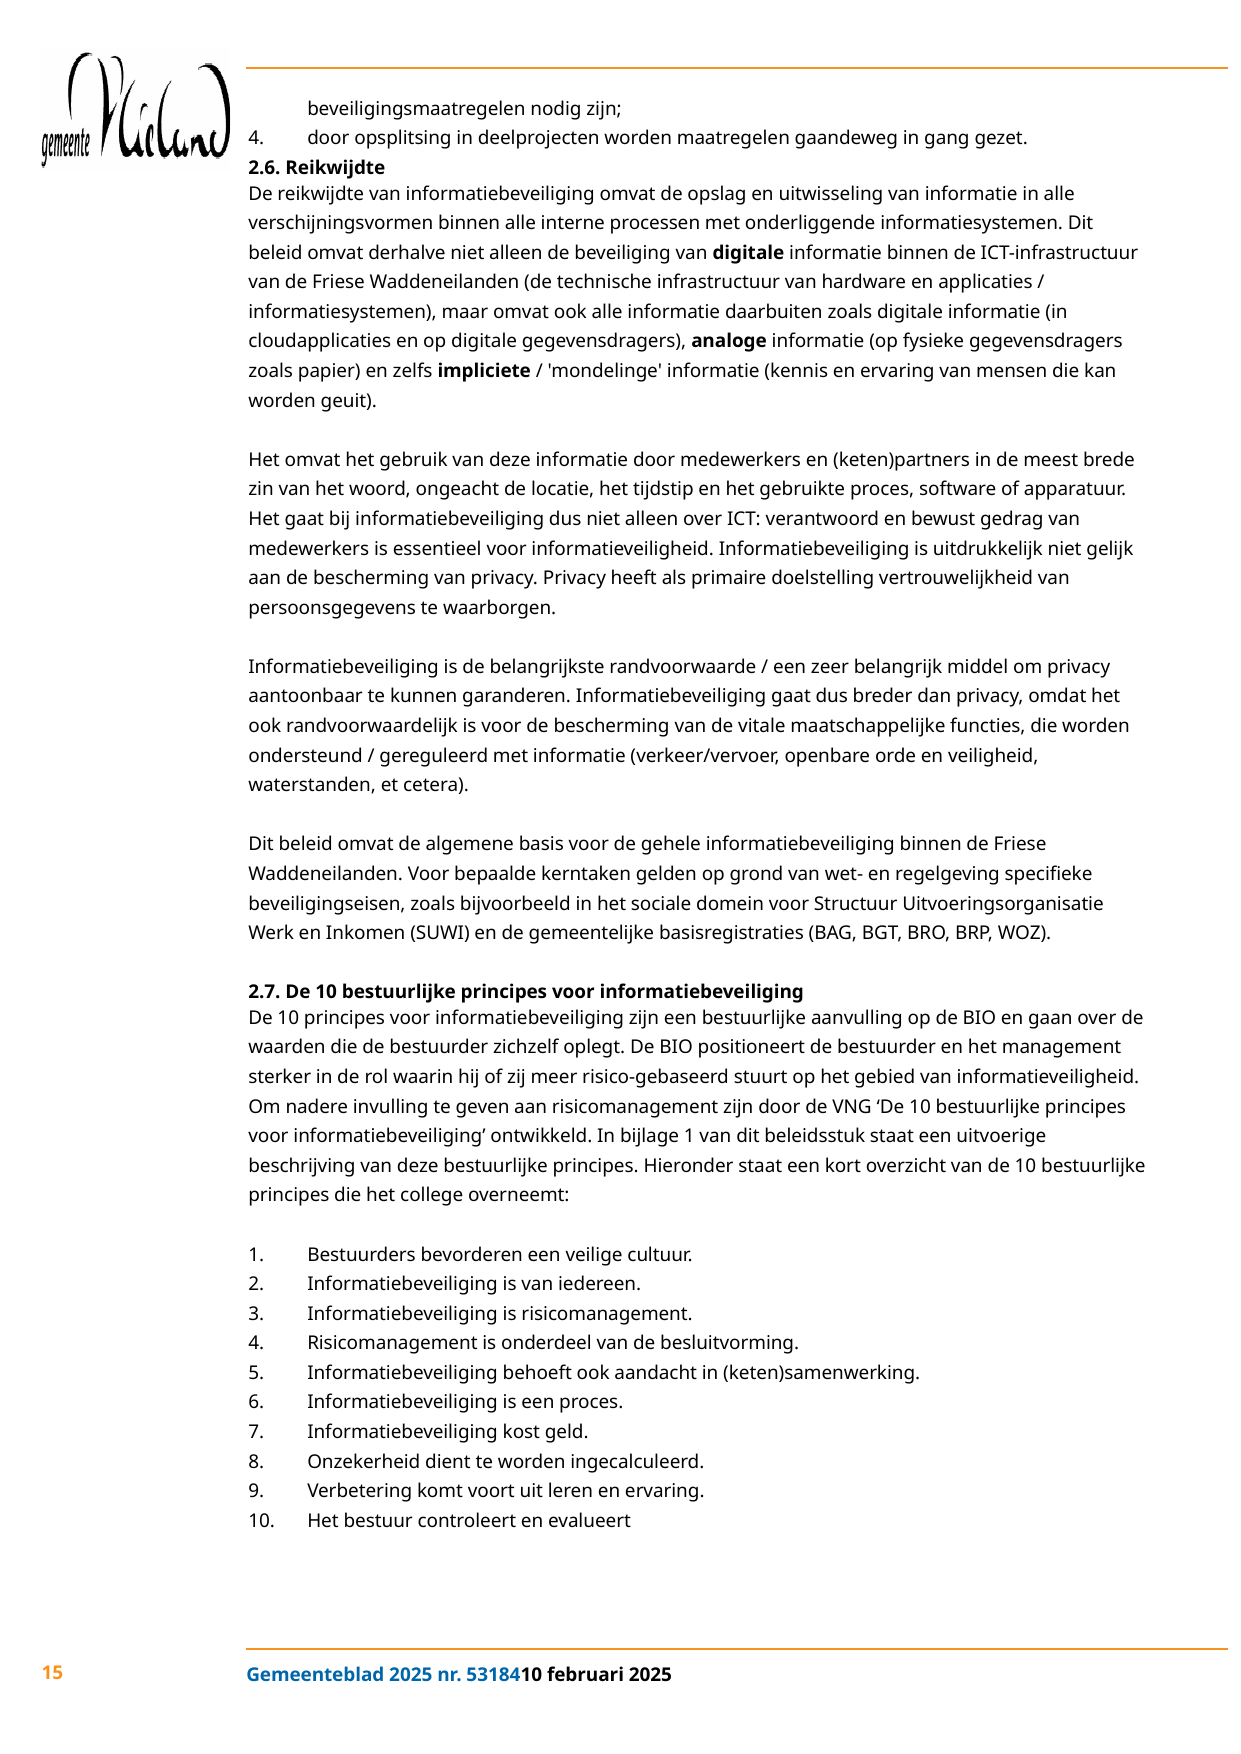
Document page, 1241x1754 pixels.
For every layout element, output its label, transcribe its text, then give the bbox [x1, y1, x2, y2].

text De 10 principes voor informatiebeveiliging zijn een bestuurlijke aanvulling op de BIO en gaan over de waarden die de bestuurder zichzelf oplegt. De BIO positioneert de bestuurder en het management sterker in de rol waarin hij of zij meer risico-gebaseerd stuurt op het gebied van informatieveiligheid. Om nadere invulling te geven aan risicomanagement zijn door de VNG ‘De 10 bestuurlijke principes voor informatiebeveiliging’ ontwikkeld. In bijlage 1 van dit beleidsstuk staat een uitvoerige beschrijving van deze bestuurlijke principes. Hieronder staat een kort overzicht van de 10 bestuurlijke principes die het college overneemt: [248, 1004, 1152, 1207]
text De reikwijdte van informatiebeveiliging omvat de opslag en uitwisseling van informatie in alle verschijningsvormen binnen alle interne processen met onderliggende informatiesystemen. Dit beleid omvat derhalve niet alleen de beveiliging van digitale informatie binnen de ICT-infrastructuur van de Friese Waddeneilanden (de technische infrastructuur van hardware en applicaties / informatiesystemen), maar omvat ook alle informatie daarbuiten zoals digitale informatie (in cloudapplicaties en op digitale gegevensdragers), analoge informatie (op fysieke gegevensdragers zoals papier) en zelfs impliciete / 'mondelinge' informatie (kennis en ervaring van mensen die kan worden geuit). [248, 180, 1152, 412]
list Informatiebeveiliging kost geld. [248, 1418, 1152, 1444]
picture [41, 47, 231, 172]
text 2.7. De 10 bestuurlijke principes voor informatiebeveiliging [248, 978, 1152, 1004]
list Onzekerheid dient te worden ingecalculeerd. [248, 1448, 1152, 1474]
text Informatiebeveiliging is de belangrijkste randvoorwaarde / een zeer belangrijk middel om privacy aantoonbaar te kunnen garanderen. Informatiebeveiliging gaat dus breder dan privacy, omdat het ook randvoorwaardelijk is voor de bescherming van de vitale maatschappelijke functies, die worden ondersteund / gereguleerd met informatie (verkeer/vervoer, openbare orde en veiligheid, waterstanden, et cetera). [248, 653, 1152, 797]
list Informatiebeveiliging behoeft ook aandacht in (keten)samenwerking. [248, 1359, 1152, 1385]
text Dit beleid omvat de algemene basis voor de gehele informatiebeveiliging binnen de Friese Waddeneilanden. Voor bepaalde kerntaken gelden op grond van wet- en regelgeving specifieke beveiligingseisen, zoals bijvoorbeeld in het sociale domein voor Structuur Uitvoeringsorganisatie Werk en Inkomen (SUWI) en de gemeentelijke basisregistraties (BAG, BGT, BRO, BRP, WOZ). [248, 831, 1152, 945]
list beveiligingsmaatregelen nodig zijn; [248, 95, 1152, 121]
text Het omvat het gebruik van deze informatie door medewerkers en (keten)partners in de meest brede zin van het woord, ongeacht de locatie, het tijdstip en het gebruikte proces, software of apparatuur. Het gaat bij informatiebeveiliging dus niet alleen over ICT: verantwoord en bewust gedrag van medewerkers is essentieel voor informatieveiligheid. Informatiebeveiliging is uitdrukkelijk niet gelijk aan de bescherming van privacy. Privacy heeft als primaire doelstelling vertrouwelijkheid van persoonsgegevens te waarborgen. [248, 446, 1152, 619]
list Informatiebeveiliging is een proces. [248, 1389, 1152, 1414]
list Informatiebeveiliging is van iedereen. [248, 1270, 1152, 1296]
list Risicomanagement is onderdeel van de besluitvorming. [248, 1329, 1152, 1355]
list Informatiebeveiliging is risicomanagement. [248, 1300, 1152, 1326]
list door opsplitsing in deelprojecten worden maatregelen gaandeweg in gang gezet. [248, 124, 1152, 150]
text 2.6. Reikwijdte [248, 154, 1152, 180]
list Bestuurders bevorderen een veilige cultuur. [248, 1241, 1152, 1267]
list Het bestuur controleert en evalueert [248, 1507, 1152, 1533]
list Verbetering komt voort uit leren en ervaring. [248, 1477, 1152, 1503]
